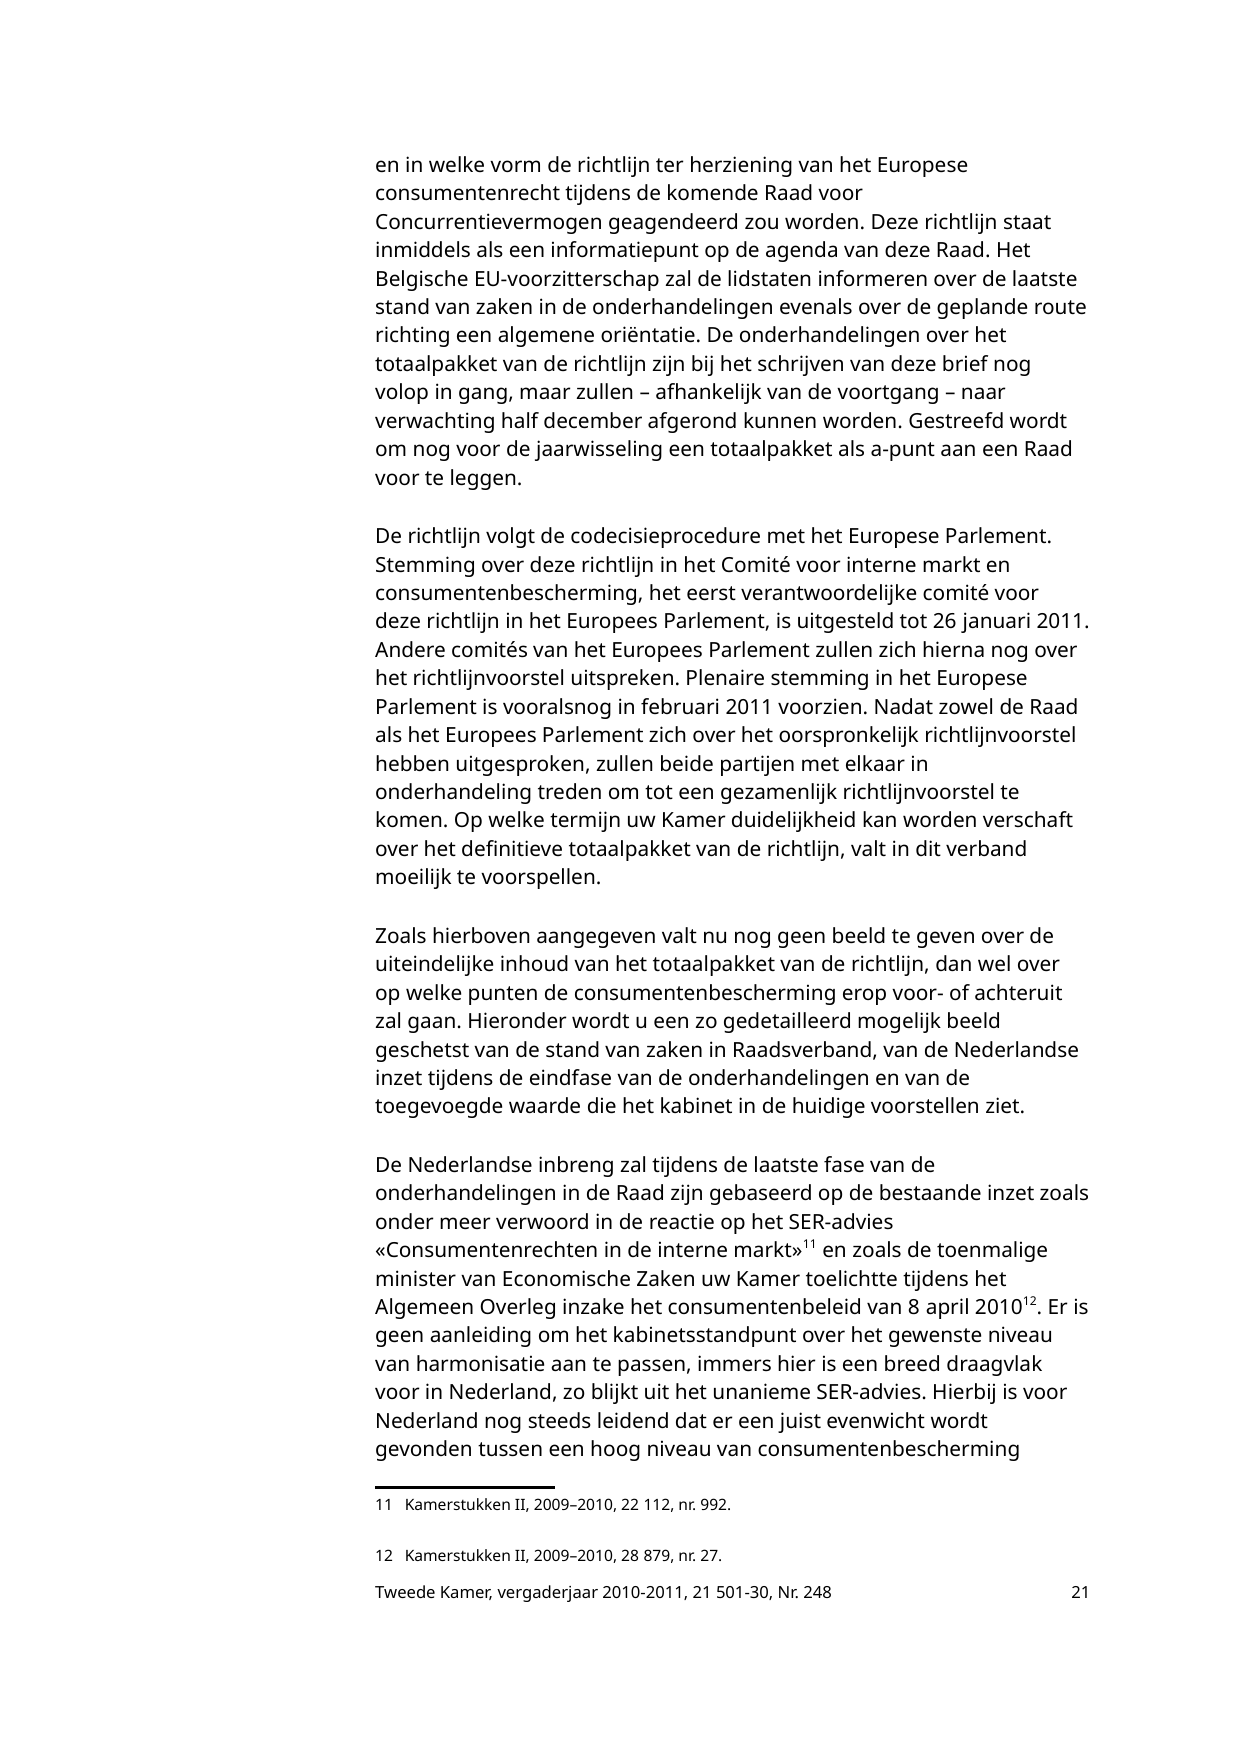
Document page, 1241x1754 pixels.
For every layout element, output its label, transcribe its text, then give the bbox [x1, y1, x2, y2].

text Zoals hierboven aangegeven valt nu nog geen beeld te geven over de uiteindelijke inhoud van het totaalpakket van de richtlijn, dan wel over op welke punten de consumentenbescherming erop voor- of achteruit zal gaan. Hieronder wordt u een zo gedetailleerd mogelijk beeld geschetst van de stand van zaken in Raadsverband, van de Nederlandse inzet tijdens de eindfase van de onderhandelingen en van de toegevoegde waarde die het kabinet in de huidige voorstellen ziet. [375, 921, 1090, 1120]
text De richtlijn volgt de codecisieprocedure met het Europese Parlement. Stemming over deze richtlijn in het Comité voor interne markt en consumentenbescherming, het eerst verantwoordelijke comité voor deze richtlijn in het Europees Parlement, is uitgesteld tot 26 januari 2011. Andere comités van het Europees Parlement zullen zich hierna nog over het richtlijnvoorstel uitspreken. Plenaire stemming in het Europese Parlement is vooralsnog in februari 2011 voorzien. Nadat zowel de Raad als het Europees Parlement zich over het oorspronkelijk richtlijnvoorstel hebben uitgesproken, zullen beide partijen met elkaar in onderhandeling treden om tot een gezamenlijk richtlijnvoorstel te komen. Op welke termijn uw Kamer duidelijkheid kan worden verschaft over het definitieve totaalpakket van de richtlijn, valt in dit verband moeilijk te voorspellen. [375, 521, 1090, 891]
text Kamerstukken II, 2009–2010, 22 112, nr. 992. [375, 1479, 1090, 1508]
text De Nederlandse inbreng zal tijdens de laatste fase van de onderhandelingen in de Raad zijn gebaseerd op de bestaande inzet zoals onder meer verwoord in de reactie op het SER-advies «Consumentenrechten in de interne markt» en zoals de toenmalige minister van Economische Zaken uw Kamer toelichtte tijdens het Algemeen Overleg inzake het consumentenbeleid van 8 april 2010. Er is geen aanleiding om het kabinetsstandpunt over het gewenste niveau van harmonisatie aan te passen, immers hier is een breed draagvlak voor in Nederland, zo blijkt uit het unanieme SER-advies. Hierbij is voor Nederland nog steeds leidend dat er een juist evenwicht wordt gevonden tussen een hoog niveau van consumentenbescherming [375, 1150, 1090, 1463]
text Kamerstukken II, 2009–2010, 28 879, nr. 27. [375, 1538, 1090, 1566]
text en in welke vorm de richtlijn ter herziening van het Europese consumentenrecht tijdens de komende Raad voor Concurrentievermogen geagendeerd zou worden. Deze richtlijn staat inmiddels als een informatiepunt op de agenda van deze Raad. Het Belgische EU-voorzitterschap zal de lidstaten informeren over de laatste stand van zaken in de onderhandelingen evenals over de geplande route richting een algemene oriëntatie. De onderhandelingen over het totaalpakket van de richtlijn zijn bij het schrijven van deze brief nog volop in gang, maar zullen – afhankelijk van de voortgang – naar verwachting half december afgerond kunnen worden. Gestreefd wordt om nog voor de jaarwisseling een totaalpakket als a-punt aan een Raad voor te leggen. [375, 150, 1090, 491]
